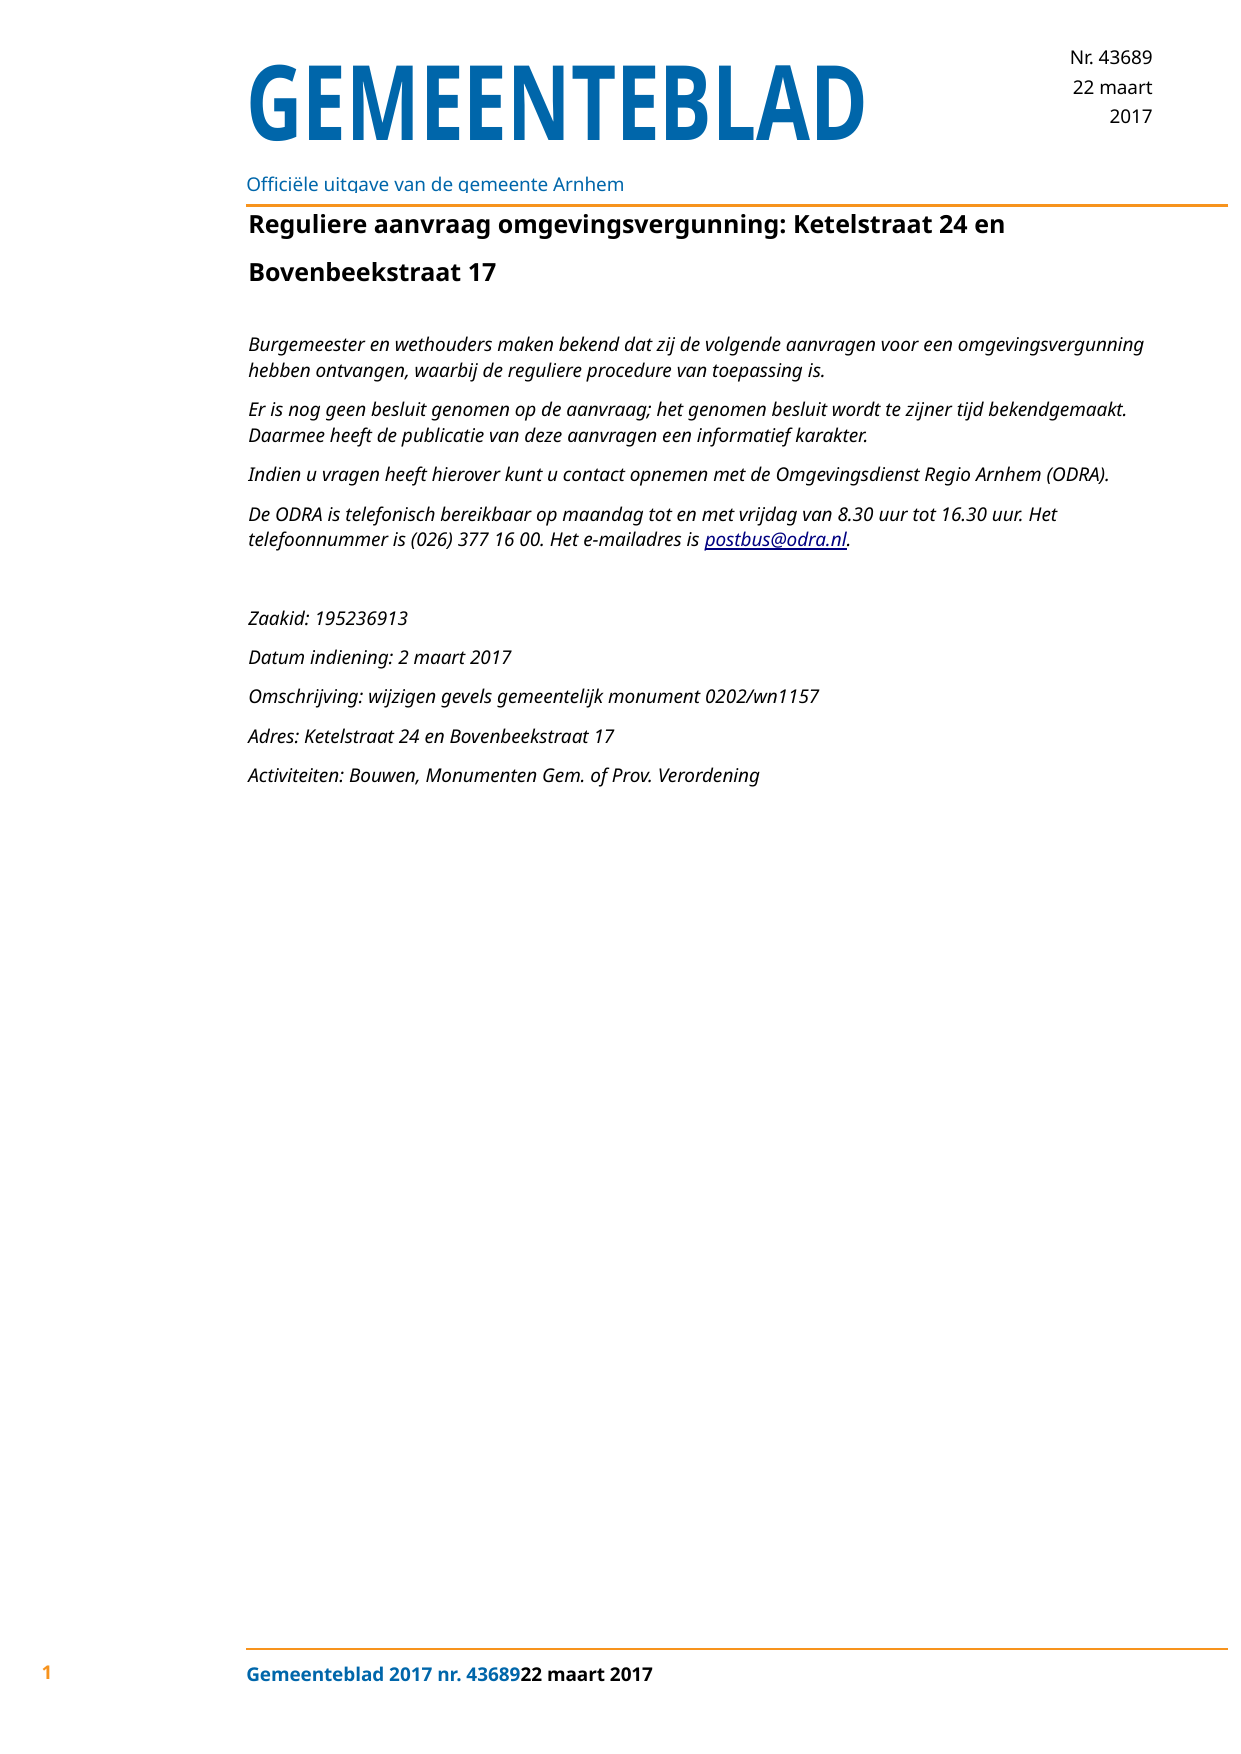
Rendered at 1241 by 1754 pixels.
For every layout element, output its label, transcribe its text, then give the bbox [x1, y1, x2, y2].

picture [41, 47, 231, 172]
text De ODRA is telefonisch bereikbaar op maandag tot en met vrijdag van 8.30 uur tot 16.30 uur. Het telefoonnummer is (026) 377 16 00. Het e-mailadres is postbus@odra.nl. [248, 501, 1152, 552]
text Burgemeester en wethouders maken bekend dat zij de volgende aanvragen voor een omgevingsvergunning hebben ontvangen, waarbij de reguliere procedure van toepassing is. [248, 331, 1152, 383]
text Datum indiening: 2 maart 2017 [248, 644, 1152, 670]
text Reguliere aanvraag omgevingsvergunning: Ketelstraat 24 en Bovenbeekstraat 17 [248, 207, 1152, 288]
text Adres: Ketelstraat 24 en Bovenbeekstraat 17 [248, 723, 1152, 748]
text Zaakid: 195236913 [248, 605, 1152, 631]
text Er is nog geen besluit genomen op de aanvraag; het genomen besluit wordt te zijner tijd bekendgemaakt. Daarmee heeft de publicatie van deze aanvragen een informatief karakter. [248, 396, 1152, 448]
text Activiteiten: Bouwen, Monumenten Gem. of Prov. Verordening [248, 762, 1152, 788]
text Indien u vragen heeft hierover kunt u contact opnemen met de Omgevingsdienst Regio Arnhem (ODRA). [248, 461, 1152, 487]
text Omschrijving: wijzigen gevels gemeentelijk monument 0202/wn1157 [248, 683, 1152, 709]
